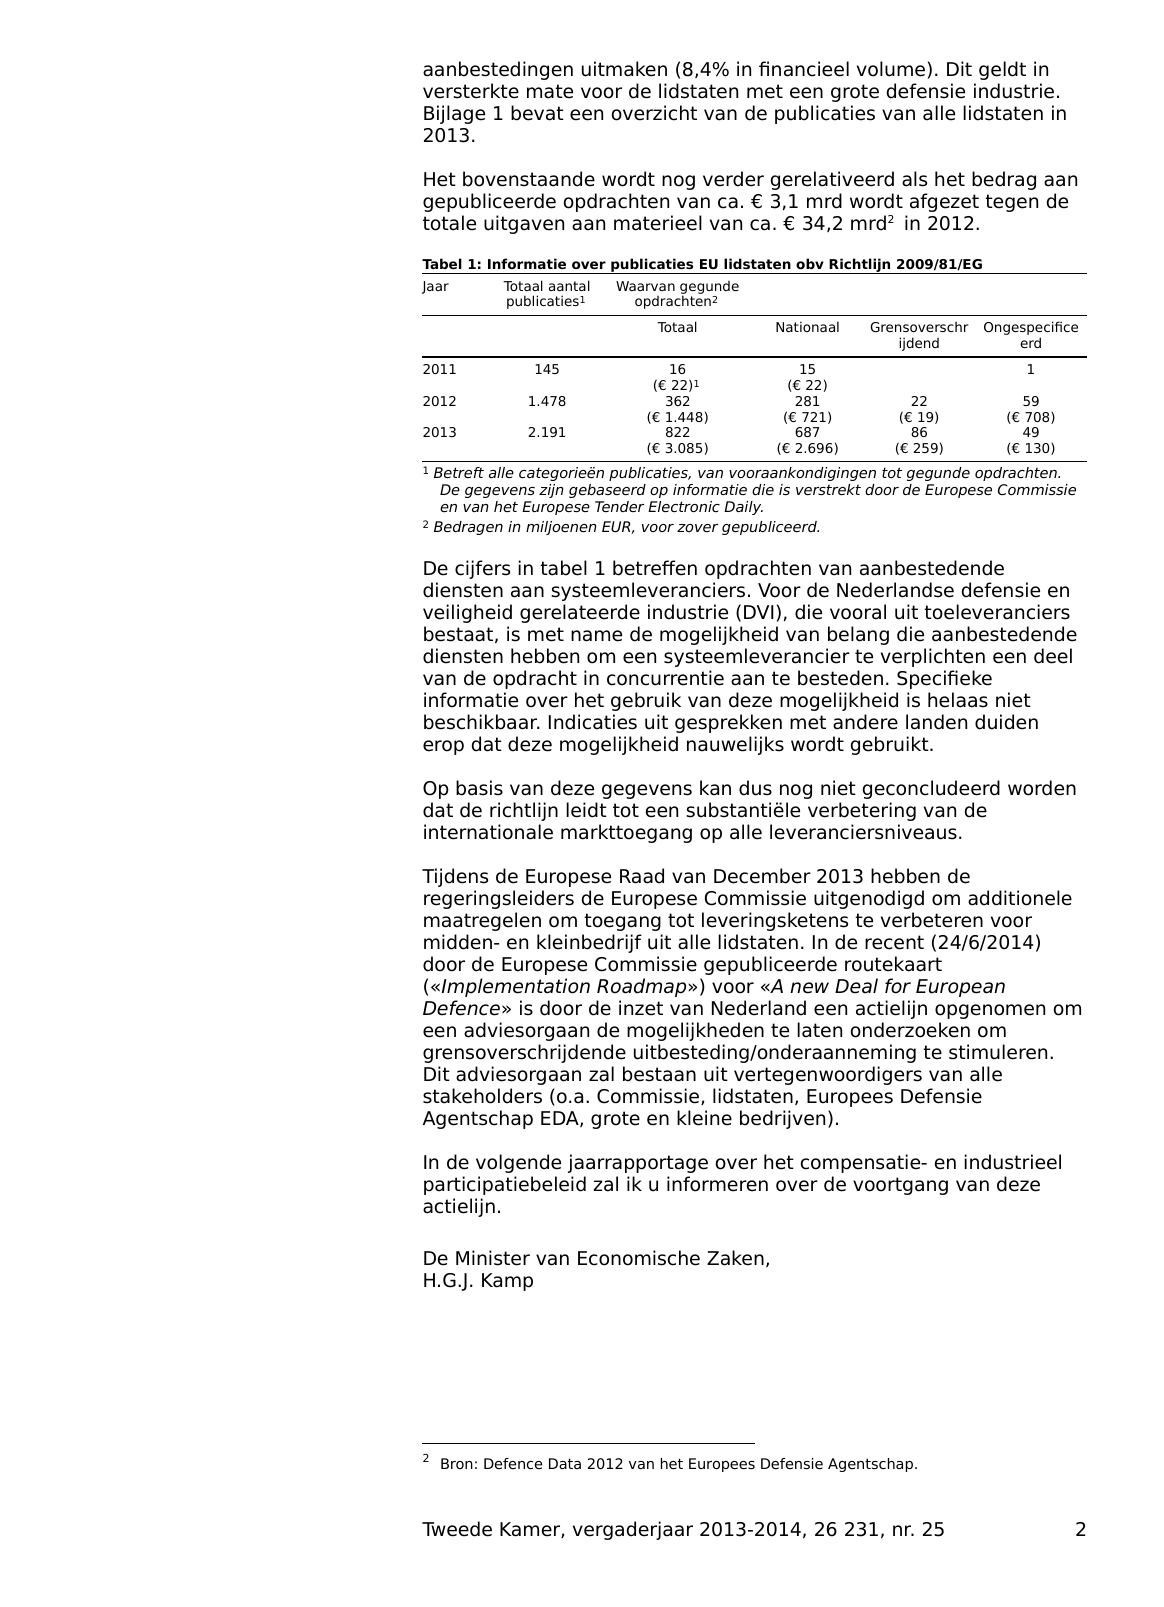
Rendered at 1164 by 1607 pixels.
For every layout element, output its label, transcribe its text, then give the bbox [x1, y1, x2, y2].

table_cell 59 (€ 708) [975, 394, 1087, 425]
text aanbestedingen uitmaken (8,4% in financieel volume). Dit geldt in versterkte mate voor de lidstaten met een grote defensie industrie. Bijlage 1 bevat een overzicht van de publicaties van alle lidstaten in 2013. [422, 59, 1087, 147]
text Bron: Defence Data 2012 van het Europees Defensie Agentschap. [422, 1452, 1087, 1474]
text De cijfers in tabel 1 betreffen opdrachten van aanbestedende diensten aan systeemleveranciers. Voor de Nederlandse defensie en veiligheid gerelateerde industrie (DVI), die vooral uit toeleveranciers bestaat, is met name de mogelijkheid van belang die aanbestedende diensten hebben om een systeemleverancier te verplichten een deel van de opdracht in concurrentie aan te besteden. Specifieke informatie over het gebruik van deze mogelijkheid is helaas niet beschikbaar. Indicaties uit gesprekken met andere landen duiden erop dat deze mogelijkheid nauwelijks wordt gebruikt. [422, 558, 1087, 756]
table_cell Totaal [604, 316, 752, 356]
table_cell 22 (€ 19) [863, 394, 975, 425]
table_cell [422, 316, 490, 356]
table_cell 2012 [422, 394, 490, 425]
table_cell [752, 274, 863, 314]
table_cell 2013 [422, 425, 490, 461]
text In de volgende jaarrapportage over het compensatie- en industrieel participatiebeleid zal ik u informeren over de voortgang van deze actielijn. [422, 1152, 1087, 1218]
table_cell 281 (€ 721) [752, 394, 863, 425]
table_cell [863, 358, 975, 394]
table_cell [975, 274, 1087, 314]
table_cell 145 [490, 358, 603, 394]
table_cell 1 Betreft alle categorieën publicaties, van vooraankondigingen tot gegunde opdrachten. De gegevens zijn gebaseerd op informatie die is verstrekt door de Europese Commissie en van het Europese Tender Electronic Daily. 2 Bedragen in miljoenen EUR, voor zover gepubliceerd. [422, 462, 1087, 536]
table_cell 86 (€ 259) [863, 425, 975, 461]
text Op basis van deze gegevens kan dus nog niet geconcludeerd worden dat de richtlijn leidt tot een substantiële verbetering van de internationale markttoegang op alle leveranciersniveaus. [422, 778, 1087, 844]
text De Minister van Economische Zaken, H.G.J. Kamp [422, 1248, 1087, 1292]
table_cell Waarvan gegunde opdrachten2 [604, 274, 752, 314]
table_cell 15 (€ 22) [752, 358, 863, 394]
table_cell Grensoverschrijdend [863, 316, 975, 356]
table_cell 362 (€ 1.448) [604, 394, 752, 425]
table_cell Ongespecificeerd [975, 316, 1087, 356]
table_cell 822 (€ 3.085) [604, 425, 752, 461]
table_cell [863, 274, 975, 314]
table_cell Nationaal [752, 316, 863, 356]
table_cell 1 [975, 358, 1087, 394]
table_cell Totaal aantal publicaties1 [490, 274, 603, 314]
table_cell 16 (€ 22)1 [604, 358, 752, 394]
table_cell 2.191 [490, 425, 603, 461]
table_header Tabel 1: Informatie over publicaties EU lidstaten obv Richtlijn 2009/81/EG [422, 257, 1087, 273]
table_cell 687 (€ 2.696) [752, 425, 863, 461]
table_cell [490, 316, 603, 356]
table_cell 2011 [422, 358, 490, 394]
text Het bovenstaande wordt nog verder gerelativeerd als het bedrag aan gepubliceerde opdrachten van ca. € 3,1 mrd wordt afgezet tegen de totale uitgaven aan materieel van ca. € 34,2 mrd in 2012. [422, 169, 1087, 235]
text Tijdens de Europese Raad van December 2013 hebben de regeringsleiders de Europese Commissie uitgenodigd om additionele maatregelen om toegang tot leveringsketens te verbeteren voor midden- en kleinbedrijf uit alle lidstaten. In de recent (24/6/2014) door de Europese Commissie gepubliceerde routekaart («Implementation Roadmap») voor «A new Deal for European Defence» is door de inzet van Nederland een actielijn opgenomen om een adviesorgaan de mogelijkheden te laten onderzoeken om grensoverschrijdende uitbesteding/onderaanneming te stimuleren. Dit adviesorgaan zal bestaan uit vertegenwoordigers van alle stakeholders (o.a. Commissie, lidstaten, Europees Defensie Agentschap EDA, grote en kleine bedrijven). [422, 866, 1087, 1130]
table_cell 1.478 [490, 394, 603, 425]
table_cell Jaar [422, 274, 490, 314]
table_cell 49 (€ 130) [975, 425, 1087, 461]
